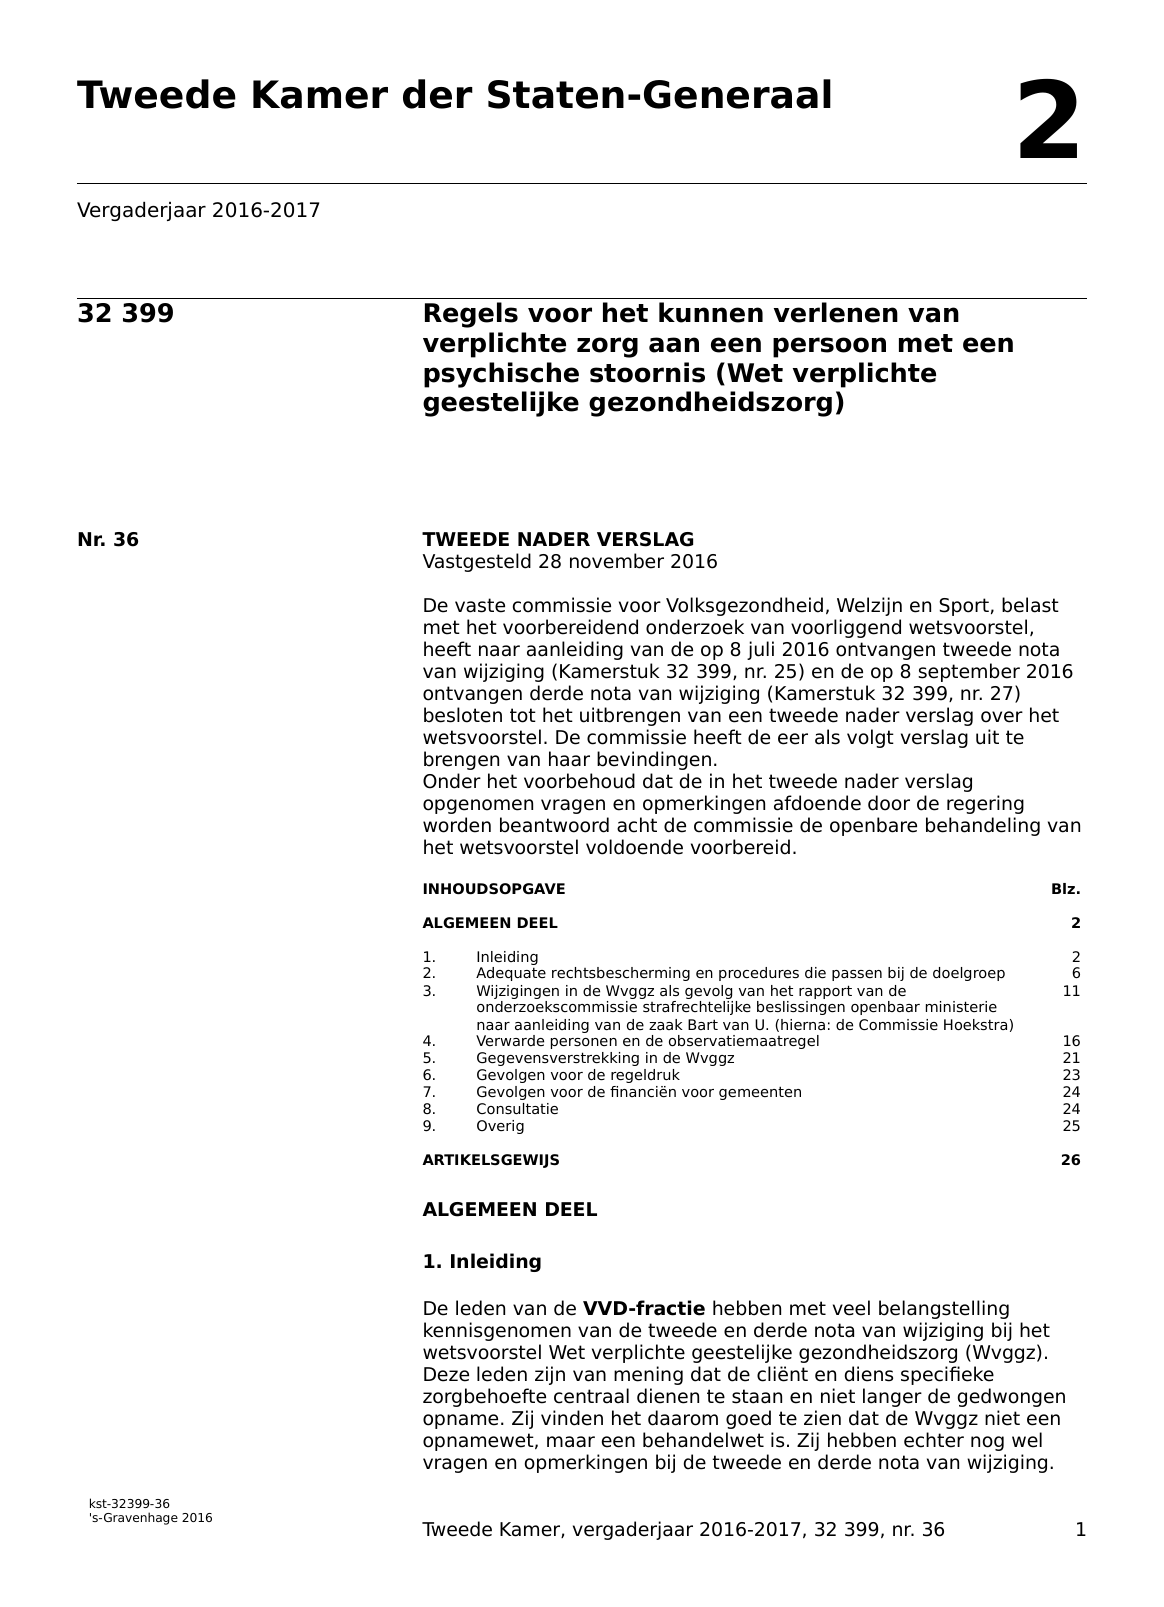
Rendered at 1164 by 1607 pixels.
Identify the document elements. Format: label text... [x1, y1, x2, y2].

table_header 2 [886, 59, 1087, 183]
table_header INHOUDSOPGAVE [422, 881, 1023, 897]
subtitle 32 399 Regels voor het kunnen verlenen van verplichte zorg aan een persoon met een psychische stoornis (Wet verplichte geestelijke gezondheidszorg) [77, 299, 1087, 418]
table_cell 6. [422, 1067, 470, 1084]
table_cell 24 [1024, 1084, 1087, 1101]
table_cell 16 [1024, 1033, 1087, 1050]
table_cell Inleiding [470, 949, 1023, 965]
table_cell 3. [422, 983, 470, 1033]
table_cell [1024, 1135, 1087, 1152]
table_cell 11 [1024, 983, 1087, 1033]
table_cell Consultatie [470, 1101, 1023, 1118]
text 's-Gravenhage 2016 [88, 1511, 323, 1525]
text kst-32399-36 [88, 1497, 323, 1511]
table_cell 25 [1024, 1118, 1087, 1135]
text Vastgesteld 28 november 2016 [422, 551, 1087, 573]
table_cell 4. [422, 1033, 470, 1050]
table_cell ALGEMEEN DEEL [422, 915, 1023, 931]
table_cell 2 [1024, 915, 1087, 931]
table_cell 6 [1024, 965, 1087, 982]
table_cell 9. [422, 1118, 470, 1135]
text De vaste commissie voor Volksgezondheid, Welzijn en Sport, belast met het voorbereidend onderzoek van voorliggend wetsvoorstel, heeft naar aanleiding van de op 8 juli 2016 ontvangen tweede nota van wijziging (Kamerstuk 32 399, nr. 25) en de op 8 september 2016 ontvangen derde nota van wijziging (Kamerstuk 32 399, nr. 27) besloten tot het uitbrengen van een tweede nader verslag over het wetsvoorstel. De commissie heeft de eer als volgt verslag uit te brengen van haar bevindingen. [422, 595, 1087, 771]
text De leden van de VVD-fractie hebben met veel belangstelling kennisgenomen van de tweede en derde nota van wijziging bij het wetsvoorstel Wet verplichte geestelijke gezondheidszorg (Wvggz). Deze leden zijn van mening dat de cliënt en diens specifieke zorgbehoefte centraal dienen te staan en niet langer de gedwongen opname. Zij vinden het daarom goed te zien dat de Wvggz niet een opnamewet, maar een behandelwet is. Zij hebben echter nog wel vragen en opmerkingen bij de tweede en derde nota van wijziging. [422, 1298, 1087, 1474]
table_cell ARTIKELSGEWIJS [422, 1152, 1023, 1169]
table_cell 7. [422, 1084, 470, 1101]
table_cell 24 [1024, 1101, 1087, 1118]
table_cell Overig [470, 1118, 1023, 1135]
table_cell 26 [1024, 1152, 1087, 1169]
table_cell [1024, 931, 1087, 948]
subtitle Nr. 36 TWEEDE NADER VERSLAG [77, 529, 1087, 551]
table_cell Vergaderjaar 2016-2017 [77, 184, 1087, 298]
table_cell [470, 1135, 1023, 1152]
table_cell [422, 898, 470, 914]
table_cell [470, 931, 1023, 948]
table_cell [422, 1135, 470, 1152]
text Onder het voorbehoud dat de in het tweede nader verslag opgenomen vragen en opmerkingen afdoende door de regering worden beantwoord acht de commissie de openbare behandeling van het wetsvoorstel voldoende voorbereid. [422, 771, 1087, 859]
subtitle ALGEMEEN DEEL [422, 1199, 1087, 1221]
table_cell 1. [422, 949, 470, 965]
table_cell 2 [1024, 949, 1087, 965]
table_cell [1024, 898, 1087, 914]
table_cell 2. [422, 965, 470, 982]
table_cell Gevolgen voor de financiën voor gemeenten [470, 1084, 1023, 1101]
table_cell 23 [1024, 1067, 1087, 1084]
table_cell [422, 931, 470, 948]
table_cell 5. [422, 1050, 470, 1067]
table_cell Gevolgen voor de regeldruk [470, 1067, 1023, 1084]
subtitle 1. Inleiding [422, 1251, 1087, 1273]
table_cell Verwarde personen en de observatiemaatregel [470, 1033, 1023, 1050]
table_cell Wijzigingen in de Wvggz als gevolg van het rapport van de onderzoekscommissie strafrechtelijke beslissingen openbaar ministerie naar aanleiding van de zaak Bart van U. (hierna: de Commissie Hoekstra) [470, 983, 1023, 1033]
table_cell Gegevensverstrekking in de Wvggz [470, 1050, 1023, 1067]
table_cell 8. [422, 1101, 470, 1118]
table_cell [470, 898, 1023, 914]
table_header Tweede Kamer der Staten-Generaal [77, 59, 886, 183]
table_header Blz. [1024, 881, 1087, 897]
table_cell Adequate rechtsbescherming en procedures die passen bij de doelgroep [470, 965, 1023, 982]
table_cell 21 [1024, 1050, 1087, 1067]
